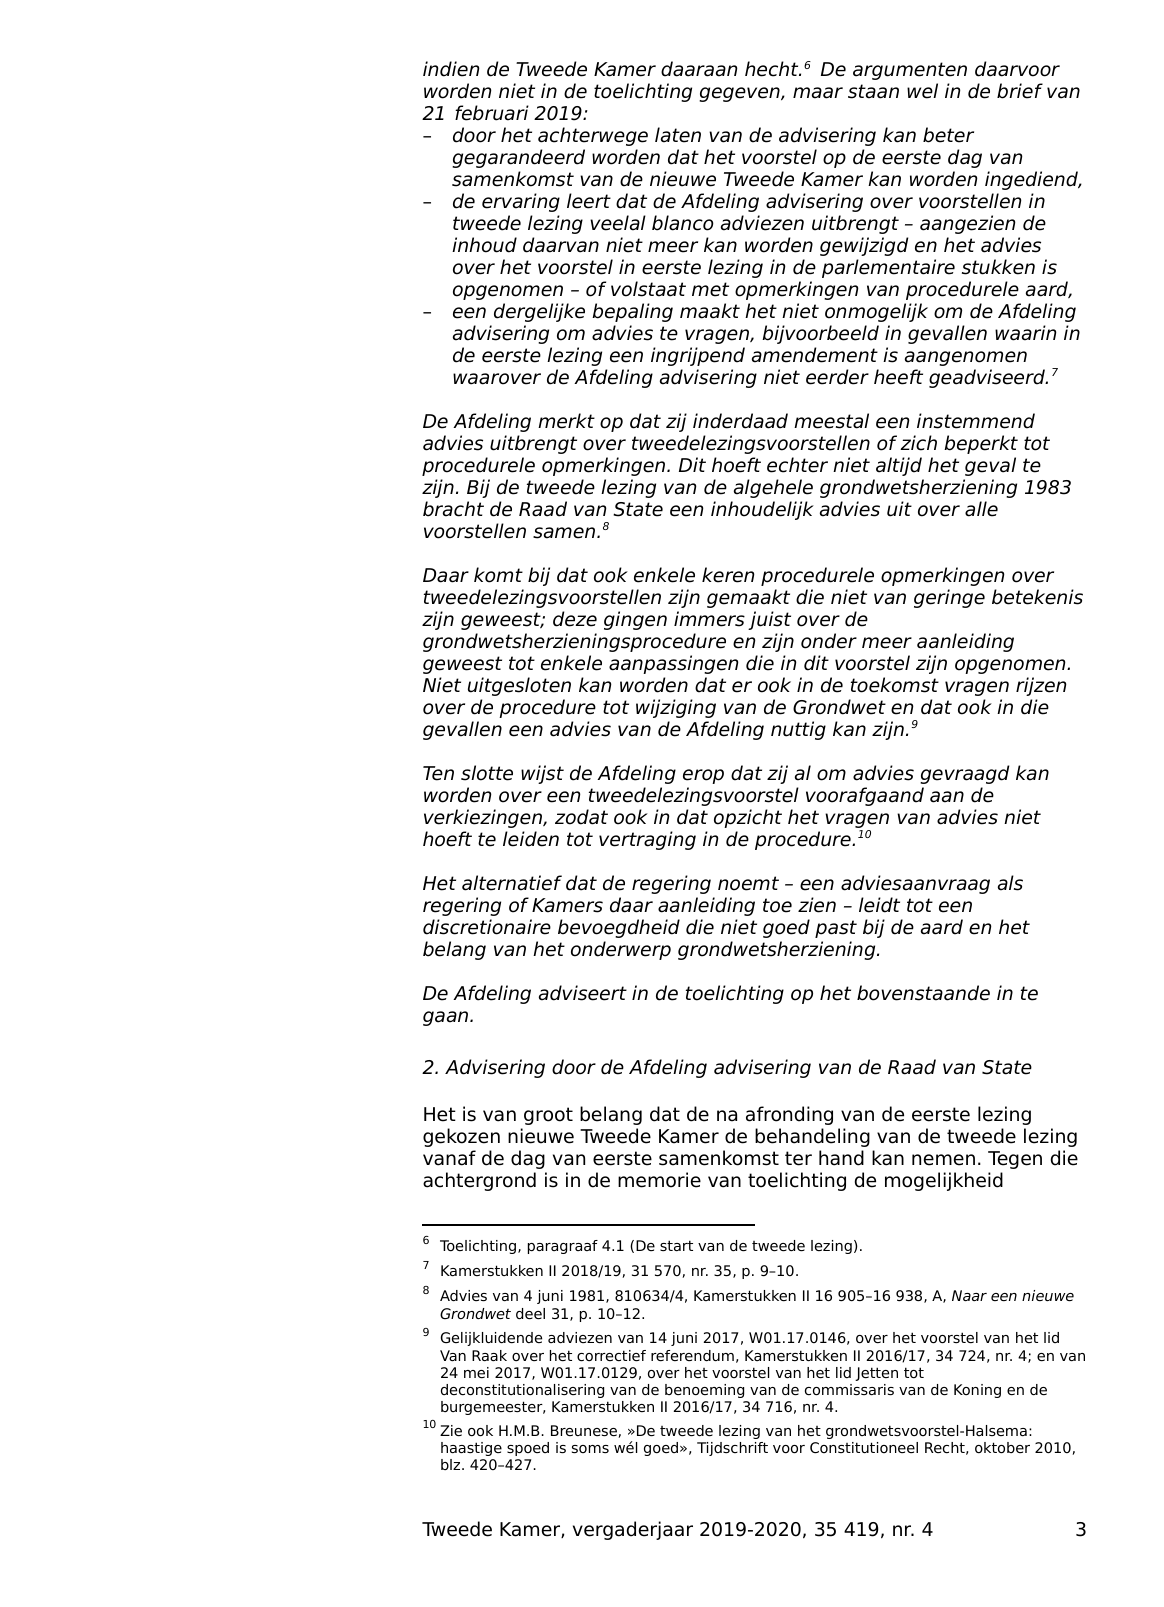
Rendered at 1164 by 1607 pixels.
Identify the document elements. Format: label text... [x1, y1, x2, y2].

text Zie ook H.M.B. Breunese, »De tweede lezing van het grondwetsvoorstel-Halsema: haastige spoed is soms wél goed», Tijdschrift voor Constitutioneel Recht, oktober 2010, blz. 420–427. [422, 1418, 1087, 1474]
text Daar komt bij dat ook enkele keren procedurele opmerkingen over tweedelezingsvoorstellen zijn gemaakt die niet van geringe betekenis zijn geweest; deze gingen immers juist over de grondwetsherzieningsprocedure en zijn onder meer aanleiding geweest tot enkele aanpassingen die in dit voorstel zijn opgenomen. Niet uitgesloten kan worden dat er ook in de toekomst vragen rijzen over de procedure tot wijziging van de Grondwet en dat ook in die gevallen een advies van de Afdeling nuttig kan zijn. [422, 565, 1087, 741]
text – de ervaring leert dat de Afdeling advisering over voorstellen in tweede lezing veelal blanco adviezen uitbrengt – aangezien de inhoud daarvan niet meer kan worden gewijzigd en het advies over het voorstel in eerste lezing in de parlementaire stukken is opgenomen – of volstaat met opmerkingen van procedurele aard, [422, 191, 1087, 301]
text Ten slotte wijst de Afdeling erop dat zij al om advies gevraagd kan worden over een tweedelezingsvoorstel voorafgaand aan de verkiezingen, zodat ook in dat opzicht het vragen van advies niet hoeft te leiden tot vertraging in de procedure. [422, 763, 1087, 851]
text Het alternatief dat de regering noemt – een adviesaanvraag als regering of Kamers daar aanleiding toe zien – leidt tot een discretionaire bevoegdheid die niet goed past bij de aard en het belang van het onderwerp grondwetsherziening. [422, 873, 1087, 961]
text De Afdeling merkt op dat zij inderdaad meestal een instemmend advies uitbrengt over tweedelezingsvoorstellen of zich beperkt tot procedurele opmerkingen. Dit hoeft echter niet altijd het geval te zijn. Bij de tweede lezing van de algehele grondwetsherziening 1983 bracht de Raad van State een inhoudelijk advies uit over alle voorstellen samen. [422, 411, 1087, 543]
text Het is van groot belang dat de na afronding van de eerste lezing gekozen nieuwe Tweede Kamer de behandeling van de tweede lezing vanaf de dag van eerste samenkomst ter hand kan nemen. Tegen die achtergrond is in de memorie van toelichting de mogelijkheid [422, 1104, 1087, 1192]
text – door het achterwege laten van de advisering kan beter gegarandeerd worden dat het voorstel op de eerste dag van samenkomst van de nieuwe Tweede Kamer kan worden ingediend, [422, 125, 1087, 191]
text De Afdeling adviseert in de toelichting op het bovenstaande in te gaan. [422, 983, 1087, 1027]
text Advies van 4 juni 1981, 810634/4, Kamerstukken II 16 905–16 938, A, Naar een nieuwe Grondwet deel 31, p. 10–12. [422, 1284, 1087, 1323]
subtitle 2. Advisering door de Afdeling advisering van de Raad van State [422, 1057, 1087, 1079]
text Gelijkluidende adviezen van 14 juni 2017, W01.17.0146, over het voorstel van het lid Van Raak over het correctief referendum, Kamerstukken II 2016/17, 34 724, nr. 4; en van 24 mei 2017, W01.17.0129, over het voorstel van het lid Jetten tot deconstitutionalisering van de benoeming van de commissaris van de Koning en de burgemeester, Kamerstukken II 2016/17, 34 716, nr. 4. [422, 1326, 1087, 1416]
text Kamerstukken II 2018/19, 31 570, nr. 35, p. 9–10. [422, 1259, 1087, 1281]
text indien de Tweede Kamer daaraan hecht. De argumenten daarvoor worden niet in de toelichting gegeven, maar staan wel in de brief van 21 februari 2019: [422, 59, 1087, 125]
text Toelichting, paragraaf 4.1 (De start van de tweede lezing). [422, 1234, 1087, 1256]
text – een dergelijke bepaling maakt het niet onmogelijk om de Afdeling advisering om advies te vragen, bijvoorbeeld in gevallen waarin in de eerste lezing een ingrijpend amendement is aangenomen waarover de Afdeling advisering niet eerder heeft geadviseerd. [422, 301, 1087, 389]
